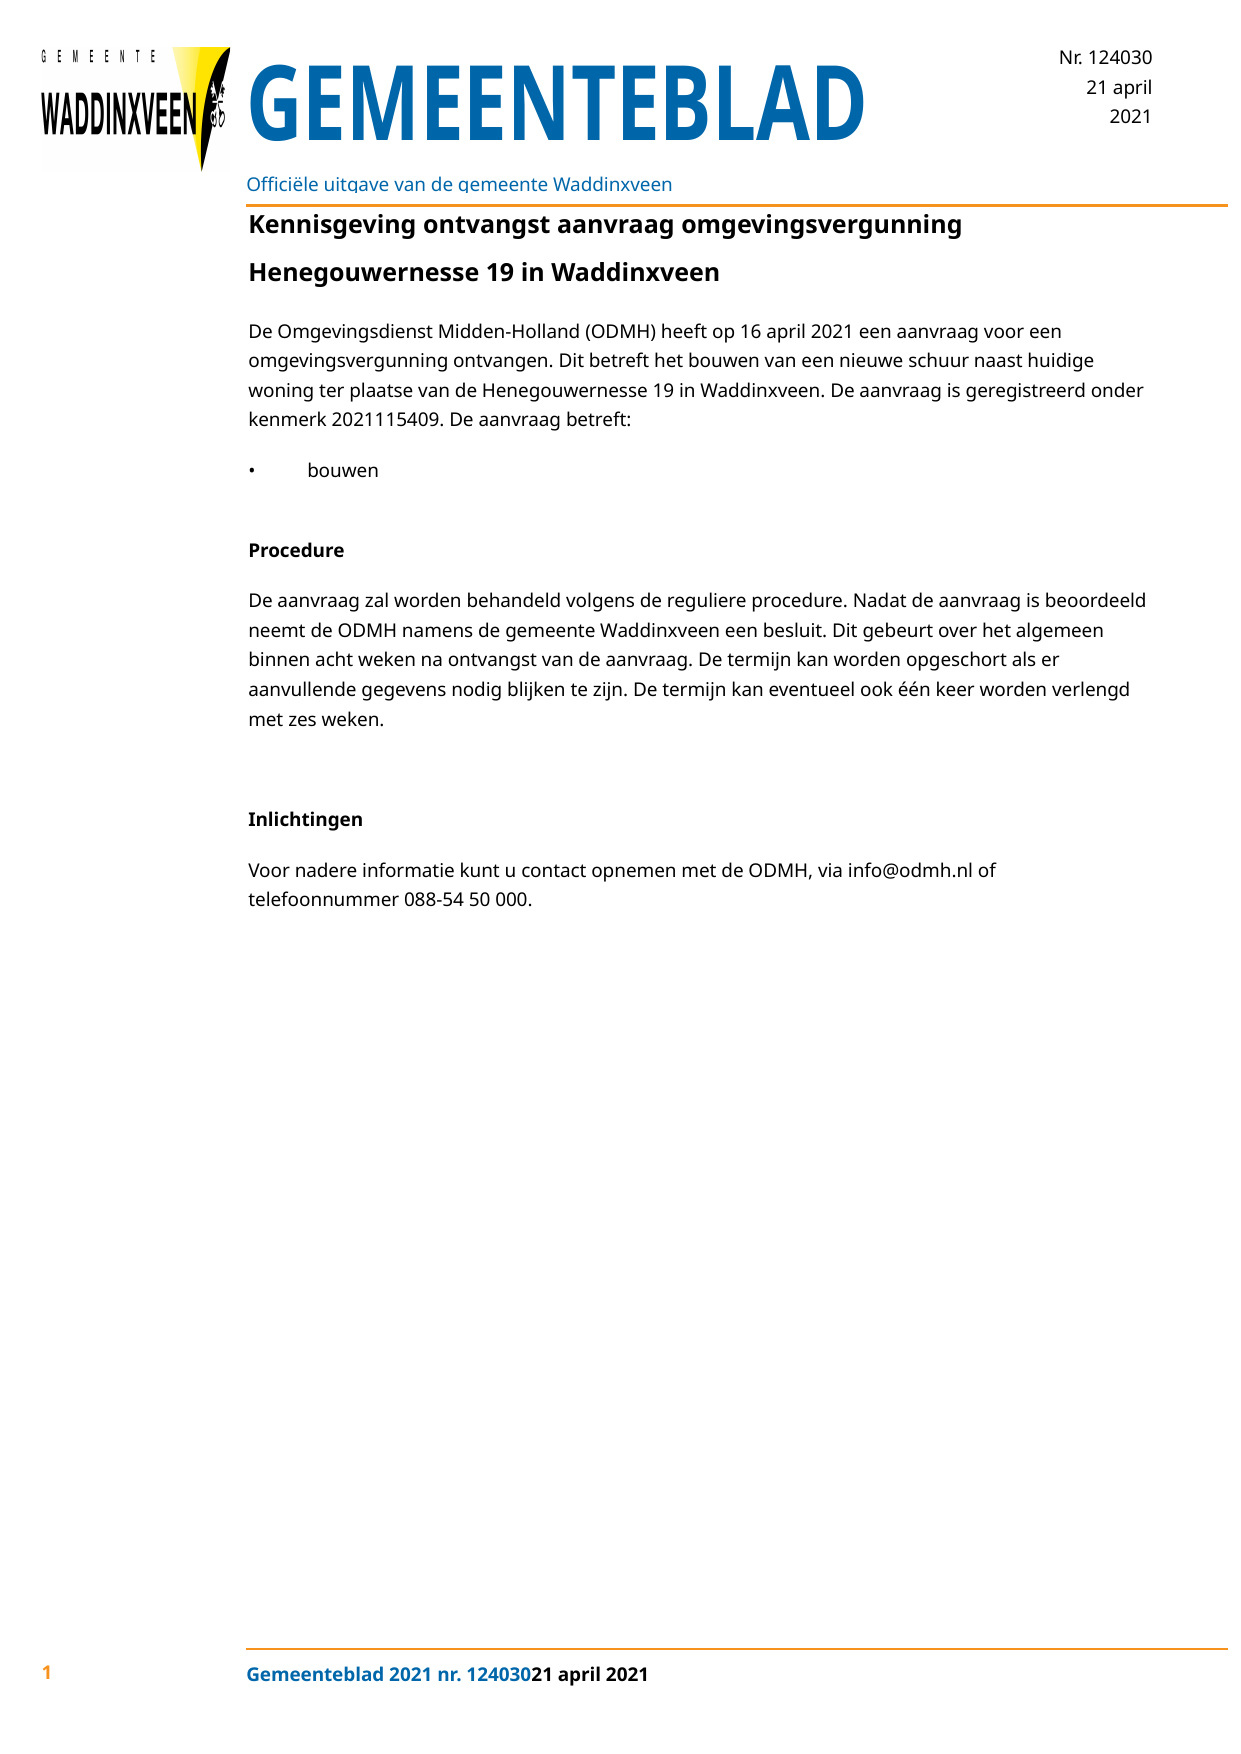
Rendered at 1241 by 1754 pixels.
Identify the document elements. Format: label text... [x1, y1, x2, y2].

text Procedure [248, 537, 1152, 563]
text De aanvraag zal worden behandeld volgens de reguliere procedure. Nadat de aanvraag is beoordeeld neemt de ODMH namens de gemeente Waddinxveen een besluit. Dit gebeurt over het algemeen binnen acht weken na ontvangst van de aanvraag. De termijn kan worden opgeschort als er aanvullende gegevens nodig blijken te zijn. De termijn kan eventueel ook één keer worden verlengd met zes weken. [248, 587, 1152, 732]
picture [41, 47, 231, 172]
text De Omgevingsdienst Midden-Holland (ODMH) heeft op 16 april 2021 een aanvraag voor een omgevingsvergunning ontvangen. Dit betreft het bouwen van een nieuwe schuur naast huidige woning ter plaatse van de Henegouwernesse 19 in Waddinxveen. De aanvraag is geregistreerd onder kenmerk 2021115409. De aanvraag betreft: [248, 318, 1152, 432]
text Inlichtingen [248, 807, 1152, 832]
list bouwen [248, 457, 1152, 483]
text Voor nadere informatie kunt u contact opnemen met de ODMH, via info@odmh.nl of telefoonnummer 088-54 50 000. [248, 857, 1152, 912]
text Kennisgeving ontvangst aanvraag omgevingsvergunning Henegouwernesse 19 in Waddinxveen [248, 207, 1152, 288]
